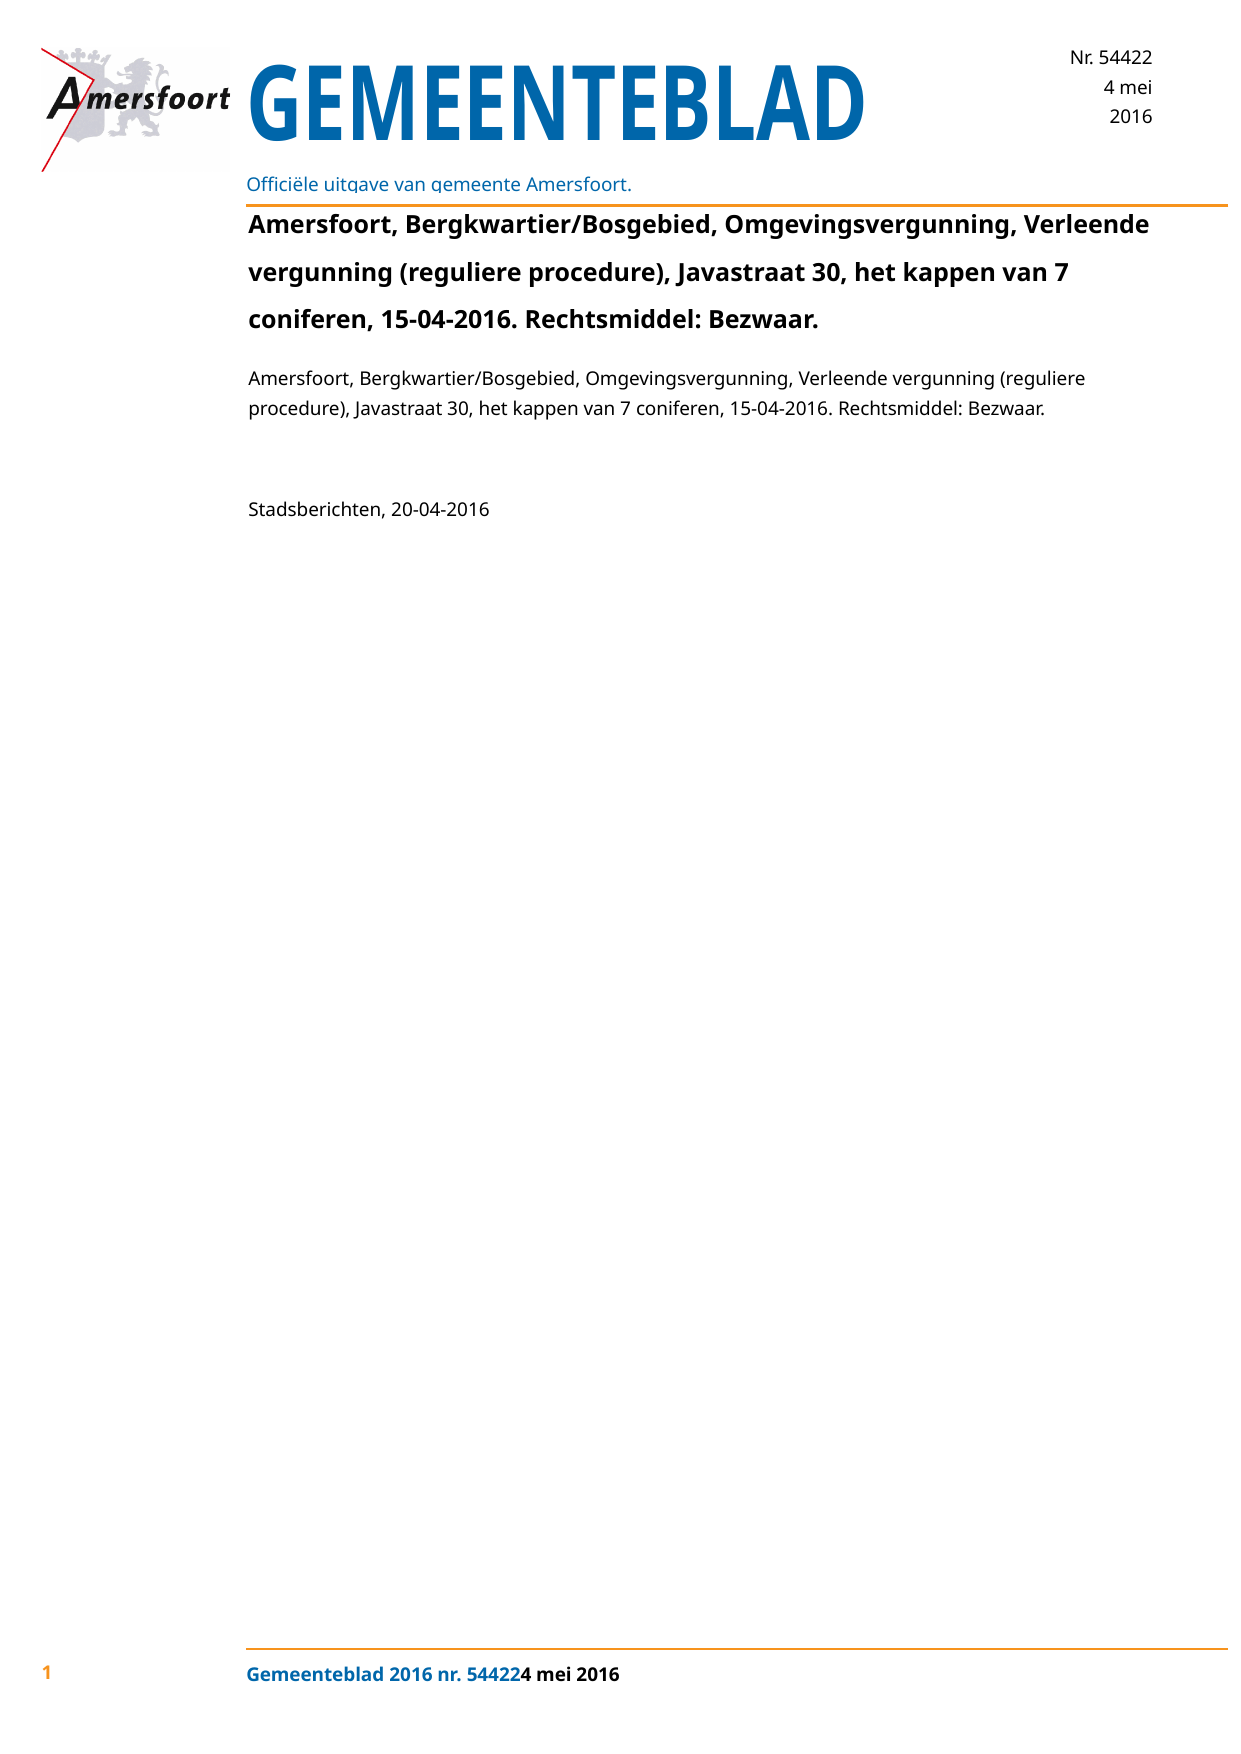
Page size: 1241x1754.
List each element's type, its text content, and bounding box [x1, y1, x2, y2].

text Amersfoort, Bergkwartier/Bosgebied, Omgevingsvergunning, Verleende vergunning (reguliere procedure), Javastraat 30, het kappen van 7 coniferen, 15-04-2016. Rechtsmiddel: Bezwaar. [248, 207, 1152, 336]
picture [41, 47, 231, 172]
text Stadsberichten, 20-04-2016 [248, 496, 1152, 522]
text Amersfoort, Bergkwartier/Bosgebied, Omgevingsvergunning, Verleende vergunning (reguliere procedure), Javastraat 30, het kappen van 7 coniferen, 15-04-2016. Rechtsmiddel: Bezwaar. [248, 366, 1152, 421]
